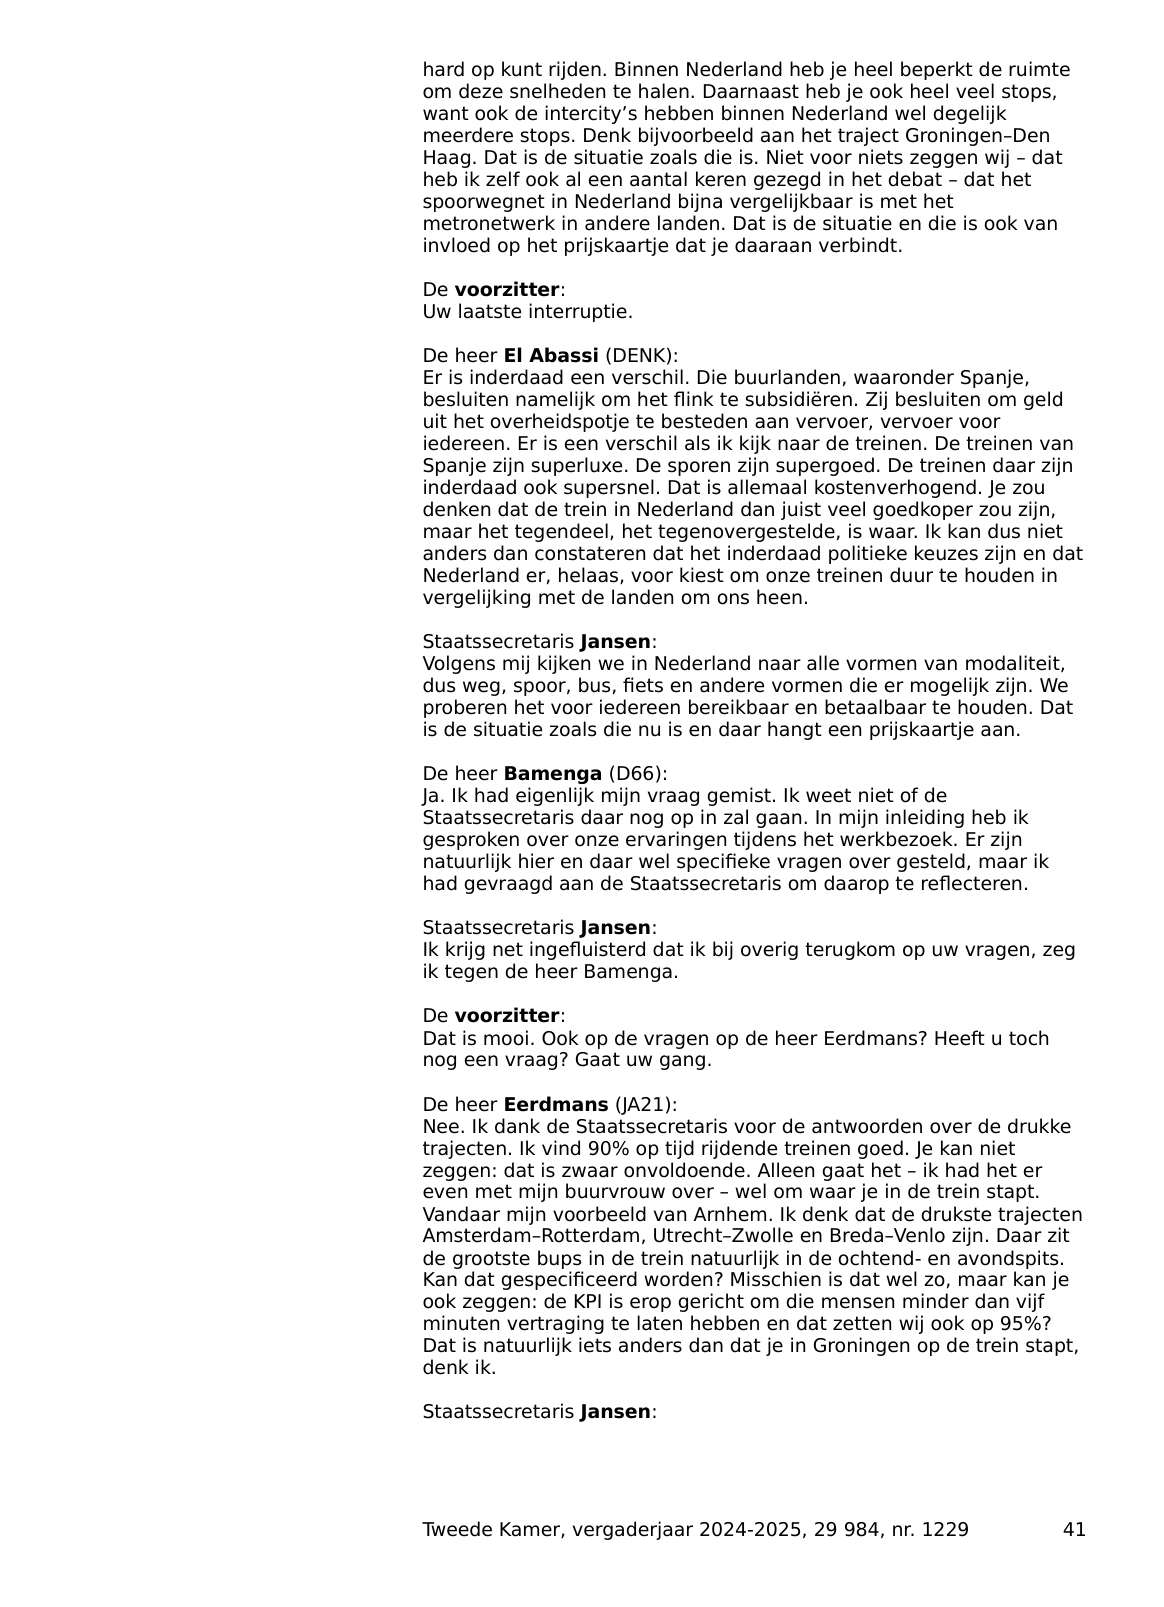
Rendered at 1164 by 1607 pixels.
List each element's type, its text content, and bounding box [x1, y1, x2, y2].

text Ik krijg net ingefluisterd dat ik bij overig terugkom op uw vragen, zeg ik tegen de heer Bamenga. [422, 939, 1087, 983]
text De voorzitter: [422, 279, 1087, 301]
text hard op kunt rijden. Binnen Nederland heb je heel beperkt de ruimte om deze snelheden te halen. Daarnaast heb je ook heel veel stops, want ook de intercity’s hebben binnen Nederland wel degelijk meerdere stops. Denk bijvoorbeeld aan het traject Groningen–Den Haag. Dat is de situatie zoals die is. Niet voor niets zeggen wij – dat heb ik zelf ook al een aantal keren gezegd in het debat – dat het spoorwegnet in Nederland bijna vergelijkbaar is met het metronetwerk in andere landen. Dat is de situatie en die is ook van invloed op het prijskaartje dat je daaraan verbindt. [422, 59, 1087, 257]
text De heer Bamenga (D66): [422, 763, 1087, 785]
text Staatssecretaris Jansen: [422, 631, 1087, 653]
text Uw laatste interruptie. [422, 301, 1087, 323]
text De heer Eerdmans (JA21): [422, 1093, 1087, 1116]
text De voorzitter: [422, 1005, 1087, 1027]
text Er is inderdaad een verschil. Die buurlanden, waaronder Spanje, besluiten namelijk om het flink te subsidiëren. Zij besluiten om geld uit het overheidspotje te besteden aan vervoer, vervoer voor iedereen. Er is een verschil als ik kijk naar de treinen. De treinen van Spanje zijn superluxe. De sporen zijn supergoed. De treinen daar zijn inderdaad ook supersnel. Dat is allemaal kostenverhogend. Je zou denken dat de trein in Nederland dan juist veel goedkoper zou zijn, maar het tegendeel, het tegenovergestelde, is waar. Ik kan dus niet anders dan constateren dat het inderdaad politieke keuzes zijn en dat Nederland er, helaas, voor kiest om onze treinen duur te houden in vergelijking met de landen om ons heen. [422, 367, 1087, 609]
text Dat is mooi. Ook op de vragen op de heer Eerdmans? Heeft u toch nog een vraag? Gaat uw gang. [422, 1027, 1087, 1071]
text Ja. Ik had eigenlijk mijn vraag gemist. Ik weet niet of de Staatssecretaris daar nog op in zal gaan. In mijn inleiding heb ik gesproken over onze ervaringen tijdens het werkbezoek. Er zijn natuurlijk hier en daar wel specifieke vragen over gesteld, maar ik had gevraagd aan de Staatssecretaris om daarop te reflecteren. [422, 785, 1087, 895]
text De heer El Abassi (DENK): [422, 345, 1087, 367]
text Nee. Ik dank de Staatssecretaris voor de antwoorden over de drukke trajecten. Ik vind 90% op tijd rijdende treinen goed. Je kan niet zeggen: dat is zwaar onvoldoende. Alleen gaat het – ik had het er even met mijn buurvrouw over – wel om waar je in de trein stapt. Vandaar mijn voorbeeld van Arnhem. Ik denk dat de drukste trajecten Amsterdam–Rotterdam, Utrecht–Zwolle en Breda–Venlo zijn. Daar zit de grootste bups in de trein natuurlijk in de ochtend- en avondspits. Kan dat gespecificeerd worden? Misschien is dat wel zo, maar kan je ook zeggen: de KPI is erop gericht om die mensen minder dan vijf minuten vertraging te laten hebben en dat zetten wij ook op 95%? Dat is natuurlijk iets anders dan dat je in Groningen op de trein stapt, denk ik. [422, 1116, 1087, 1379]
text Staatssecretaris Jansen: [422, 1401, 1087, 1423]
text Volgens mij kijken we in Nederland naar alle vormen van modaliteit, dus weg, spoor, bus, fiets en andere vormen die er mogelijk zijn. We proberen het voor iedereen bereikbaar en betaalbaar te houden. Dat is de situatie zoals die nu is en daar hangt een prijskaartje aan. [422, 653, 1087, 741]
text Staatssecretaris Jansen: [422, 917, 1087, 939]
